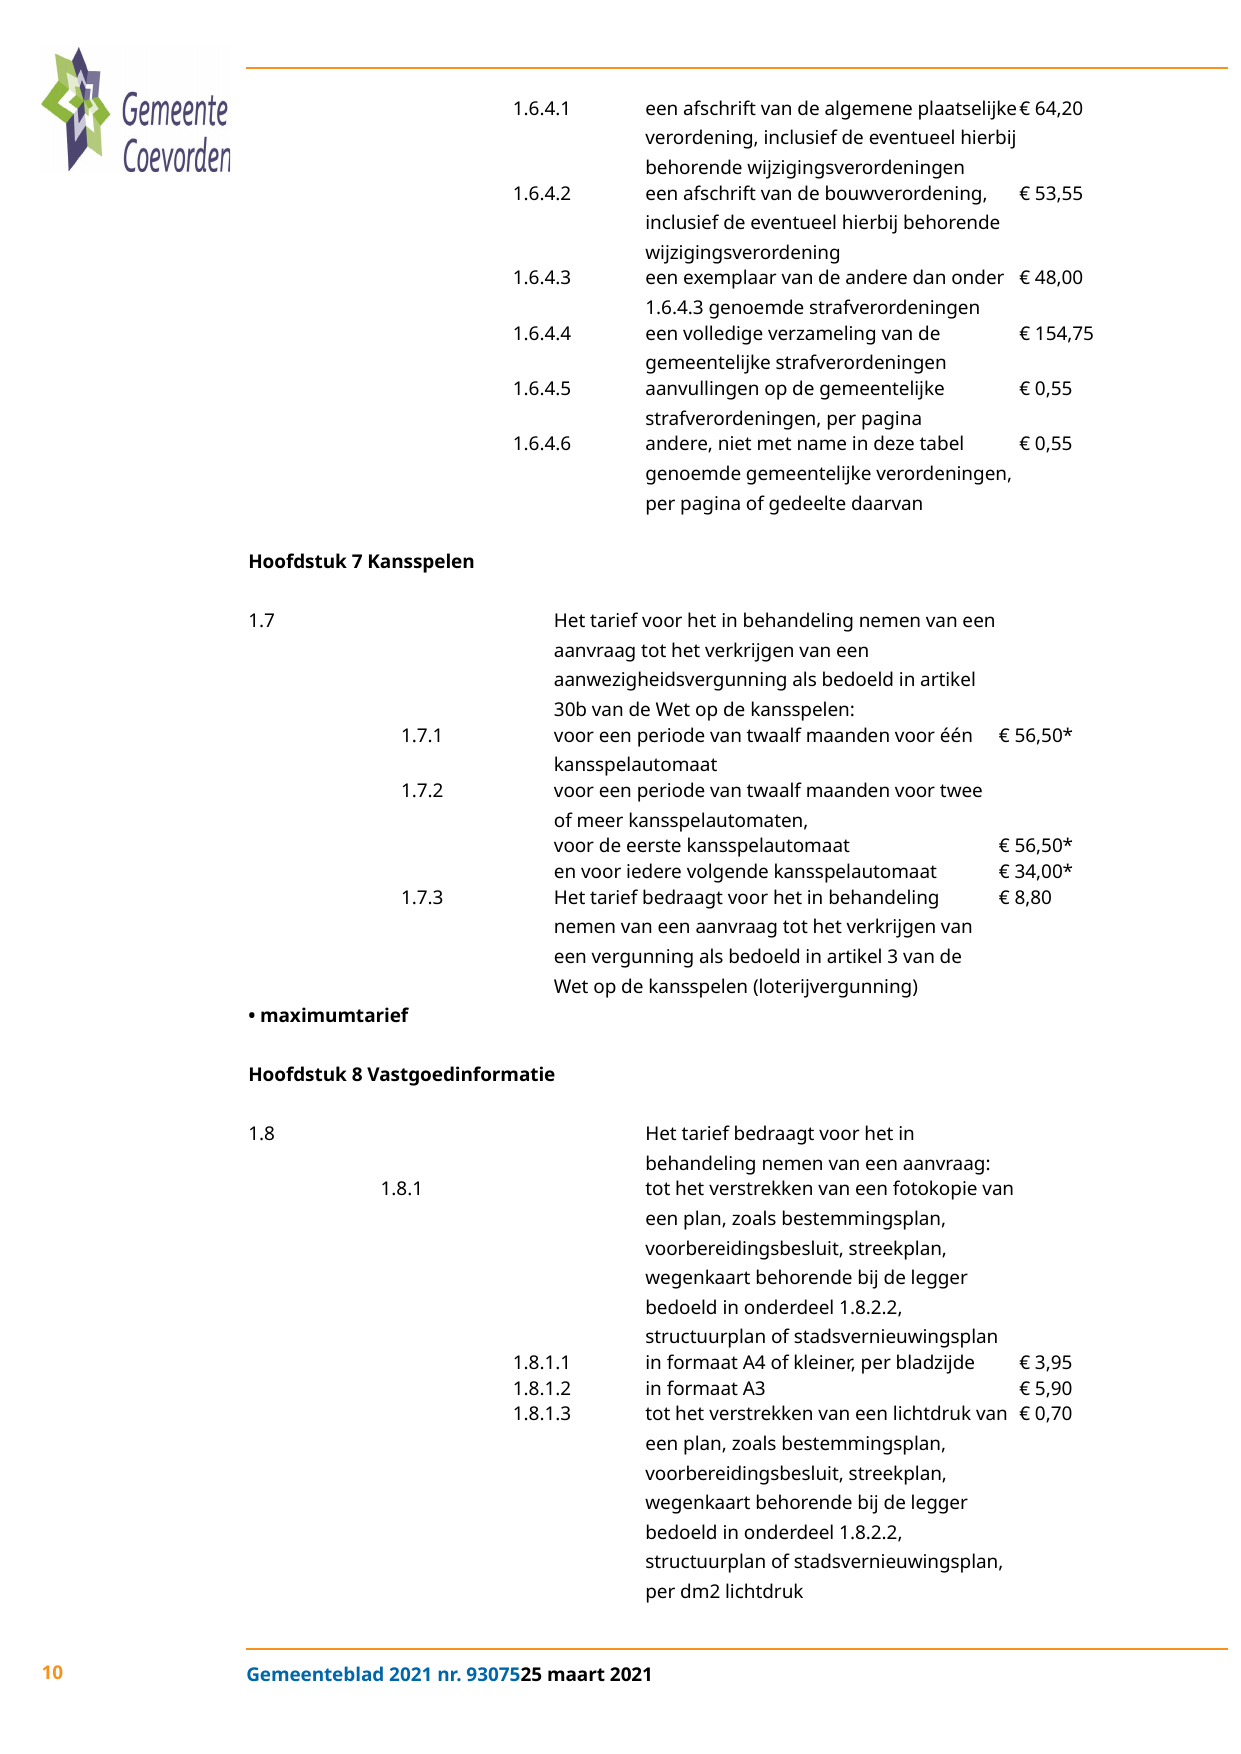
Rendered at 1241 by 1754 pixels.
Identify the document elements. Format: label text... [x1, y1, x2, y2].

table_cell € 53,55 [1019, 180, 1152, 264]
table_cell [380, 375, 513, 431]
table_cell 1.8.1.2 [513, 1375, 645, 1401]
table_header 1.8 [248, 1120, 380, 1176]
table_cell [401, 858, 554, 884]
table_cell [380, 265, 513, 320]
table_cell een afschrift van de algemene plaatselijke verordening, inclusief de eventueel hierbij behorende wijzigingsverordeningen [645, 95, 1019, 180]
table_cell [248, 884, 401, 998]
table_cell € 154,75 [1019, 320, 1152, 375]
table_cell [248, 858, 401, 884]
table_cell een afschrift van de bouwverordening, inclusief de eventueel hierbij behorende wijzigingsverordening [645, 180, 1019, 264]
table_cell [248, 777, 401, 833]
table_cell € 56,50* [999, 833, 1152, 858]
table_header Het tarief voor het in behandeling nemen van een aanvraag tot het verkrijgen van een aanwezigheidsvergunning als bedoeld in artikel 30b van de Wet op de kansspelen: [554, 608, 999, 722]
table_cell Het tarief bedraagt voor het in behandeling nemen van een aanvraag tot het verkrijgen van een vergunning als bedoeld in artikel 3 van de Wet op de kansspelen (loterijvergunning) [554, 884, 999, 998]
table_cell € 0,55 [1019, 431, 1152, 515]
text Hoofdstuk 8 Vastgoedinformatie [248, 1061, 1152, 1087]
table_cell [380, 1349, 513, 1375]
table_header [380, 1120, 513, 1176]
table_cell [380, 95, 513, 180]
table_header 1.7 [248, 608, 401, 722]
table_cell [248, 320, 380, 375]
table_cell 1.8.1.1 [513, 1349, 645, 1375]
table_header [513, 1120, 645, 1176]
table_cell 1.6.4.3 [513, 265, 645, 320]
table_cell [248, 265, 380, 320]
table_cell voor een periode van twaalf maanden voor twee of meer kansspelautomaten, [554, 777, 999, 833]
table_cell [248, 431, 380, 515]
table_cell 1.6.4.5 [513, 375, 645, 431]
table_cell [248, 95, 380, 180]
table_cell [248, 1401, 380, 1604]
table_cell tot het verstrekken van een fotokopie van een plan, zoals bestemmingsplan, voorbereidingsbesluit, streekplan, wegenkaart behorende bij de legger bedoeld in onderdeel 1.8.2.2, structuurplan of stadsvernieuwingsplan [645, 1176, 1019, 1349]
table_cell [248, 375, 380, 431]
table_cell [248, 1375, 380, 1401]
table_cell [248, 1176, 380, 1349]
table_cell 1.6.4.4 [513, 320, 645, 375]
table_cell voor de eerste kansspelautomaat [554, 833, 999, 858]
table_header [401, 608, 554, 722]
table_cell een volledige verzameling van de gemeentelijke strafverordeningen [645, 320, 1019, 375]
table_cell [513, 1176, 645, 1349]
text Hoofdstuk 7 Kansspelen [248, 548, 1152, 574]
table_cell € 8,80 [999, 884, 1152, 998]
table_cell € 56,50* [999, 722, 1152, 777]
table_cell [380, 1401, 513, 1604]
table_cell € 34,00* [999, 858, 1152, 884]
table_header [1019, 1120, 1152, 1176]
table_cell [248, 722, 401, 777]
table_cell [1019, 1176, 1152, 1349]
table_cell 1.8.1 [380, 1176, 513, 1349]
table_cell € 48,00 [1019, 265, 1152, 320]
table_cell 1.7.1 [401, 722, 554, 777]
table_cell 1.7.3 [401, 884, 554, 998]
table_cell [248, 180, 380, 264]
table_cell tot het verstrekken van een lichtdruk van een plan, zoals bestemmingsplan, voorbereidingsbesluit, streekplan, wegenkaart behorende bij de legger bedoeld in onderdeel 1.8.2.2, structuurplan of stadsvernieuwingsplan, per dm2 lichtdruk [645, 1401, 1019, 1604]
table_cell 1.7.2 [401, 777, 554, 833]
table_cell [380, 431, 513, 515]
table_cell in formaat A3 [645, 1375, 1019, 1401]
table_cell en voor iedere volgende kansspelautomaat [554, 858, 999, 884]
table_header [999, 608, 1152, 722]
table_cell 1.8.1.3 [513, 1401, 645, 1604]
table_cell voor een periode van twaalf maanden voor één kansspelautomaat [554, 722, 999, 777]
table_cell 1.6.4.1 [513, 95, 645, 180]
text • maximumtarief [248, 1002, 1152, 1027]
table_cell € 64,20 [1019, 95, 1152, 180]
table_cell andere, niet met name in deze tabel genoemde gemeentelijke verordeningen, per pagina of gedeelte daarvan [645, 431, 1019, 515]
table_cell aanvullingen op de gemeentelijke strafverordeningen, per pagina [645, 375, 1019, 431]
table_cell [401, 833, 554, 858]
table_cell [380, 320, 513, 375]
table_cell 1.6.4.2 [513, 180, 645, 264]
table_cell [380, 180, 513, 264]
picture [41, 47, 231, 172]
table_cell [380, 1375, 513, 1401]
table_cell € 0,70 [1019, 1401, 1152, 1604]
table_cell een exemplaar van de andere dan onder 1.6.4.3 genoemde strafverordeningen [645, 265, 1019, 320]
table_cell in formaat A4 of kleiner, per bladzijde [645, 1349, 1019, 1375]
table_cell 1.6.4.6 [513, 431, 645, 515]
table_cell € 3,95 [1019, 1349, 1152, 1375]
table_cell € 5,90 [1019, 1375, 1152, 1401]
table_cell [248, 1349, 380, 1375]
table_header Het tarief bedraagt voor het in behandeling nemen van een aanvraag: [645, 1120, 1019, 1176]
table_cell [248, 833, 401, 858]
table_cell € 0,55 [1019, 375, 1152, 431]
table_cell [999, 777, 1152, 833]
